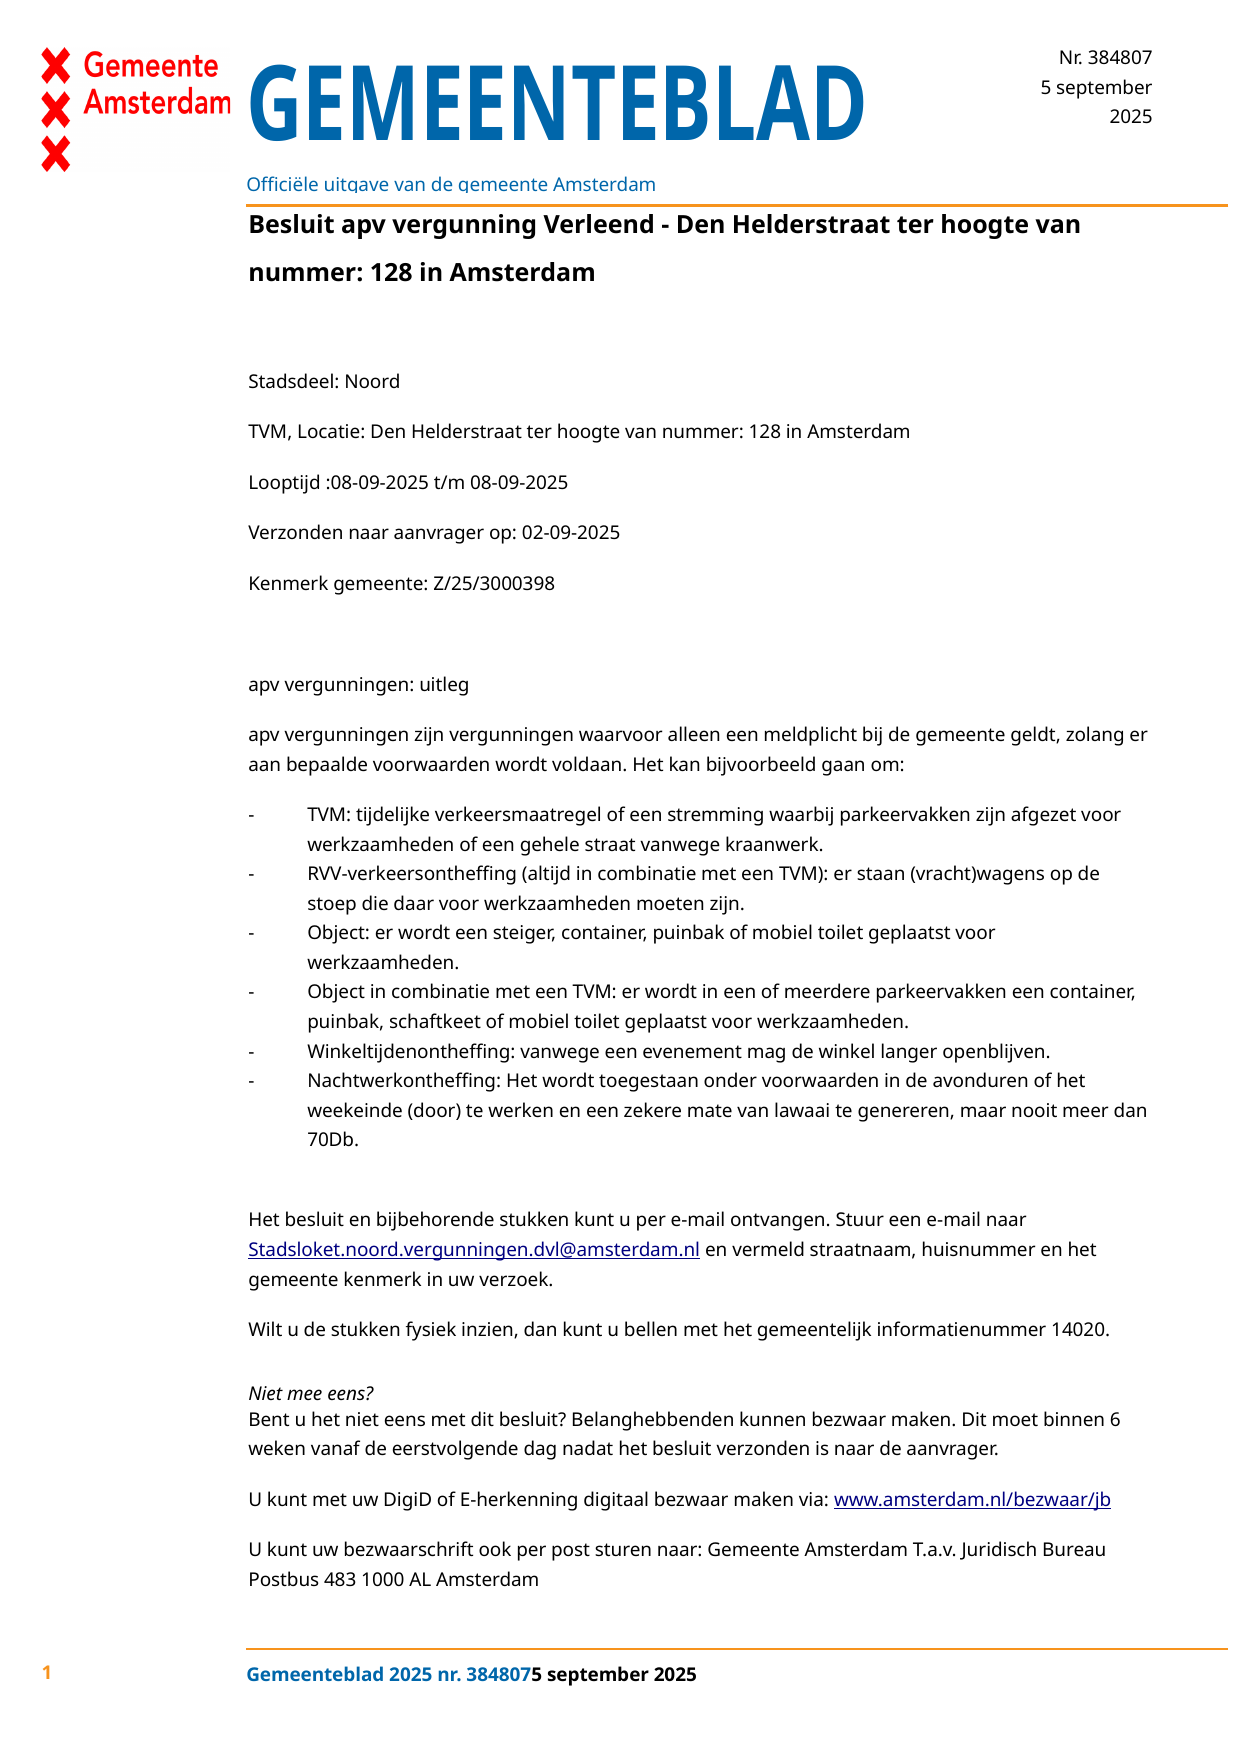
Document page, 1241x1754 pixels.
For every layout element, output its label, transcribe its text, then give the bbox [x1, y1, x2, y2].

text U kunt met uw DigiD of E-herkenning digitaal bezwaar maken via: www.amsterdam.nl/bezwaar/jb [248, 1486, 1152, 1512]
text apv vergunningen: uitleg [248, 671, 1152, 697]
text Looptijd :08-09-2025 t/m 08-09-2025 [248, 469, 1152, 495]
picture [41, 47, 231, 172]
list Object: er wordt een steiger, container, puinbak of mobiel toilet geplaatst voor werkzaamheden. [248, 919, 1152, 975]
text Verzonden naar aanvrager op: 02-09-2025 [248, 519, 1152, 545]
text TVM, Locatie: Den Helderstraat ter hoogte van nummer: 128 in Amsterdam [248, 419, 1152, 444]
list Nachtwerkontheffing: Het wordt toegestaan onder voorwaarden in de avonduren of het weekeinde (door) te werken en een zekere mate van lawaai te genereren, maar nooit meer dan 70Db. [248, 1067, 1152, 1152]
text Het besluit en bijbehorende stukken kunt u per e-mail ontvangen. Stuur een e-mail naar Stadsloket.noord.vergunningen.dvl@amsterdam.nl en vermeld straatnaam, huisnummer en het gemeente kenmerk in uw verzoek. [248, 1207, 1152, 1292]
text Bent u het niet eens met dit besluit? Belanghebbenden kunnen bezwaar maken. Dit moet binnen 6 weken vanaf de eerstvolgende dag nadat het besluit verzonden is naar de aanvrager. [248, 1406, 1152, 1461]
text apv vergunningen zijn vergunningen waarvoor alleen een meldplicht bij de gemeente geldt, zolang er aan bepaalde voorwaarden wordt voldaan. Het kan bijvoorbeeld gaan om: [248, 721, 1152, 777]
list RVV-verkeersontheffing (altijd in combinatie met een TVM): er staan (vracht)wagens op de stoep die daar voor werkzaamheden moeten zijn. [248, 860, 1152, 916]
text Niet mee eens? [248, 1380, 1152, 1406]
list Winkeltijdenontheffing: vanwege een evenement mag de winkel langer openblijven. [248, 1038, 1152, 1064]
text Besluit apv vergunning Verleend - Den Helderstraat ter hoogte van nummer: 128 in Amsterdam [248, 207, 1152, 288]
text Wilt u de stukken fysiek inzien, dan kunt u bellen met het gemeentelijk informatienummer 14020. [248, 1316, 1152, 1342]
text Kenmerk gemeente: Z/25/3000398 [248, 570, 1152, 596]
list Object in combinatie met een TVM: er wordt in een of meerdere parkeervakken een container, puinbak, schaftkeet of mobiel toilet geplaatst voor werkzaamheden. [248, 979, 1152, 1034]
list TVM: tijdelijke verkeersmaatregel of een stremming waarbij parkeervakken zijn afgezet voor werkzaamheden of een gehele straat vanwege kraanwerk. [248, 801, 1152, 857]
text Stadsdeel: Noord [248, 368, 1152, 394]
text U kunt uw bezwaarschrift ook per post sturen naar: Gemeente Amsterdam T.a.v. Juridisch Bureau Postbus 483 1000 AL Amsterdam [248, 1536, 1152, 1592]
